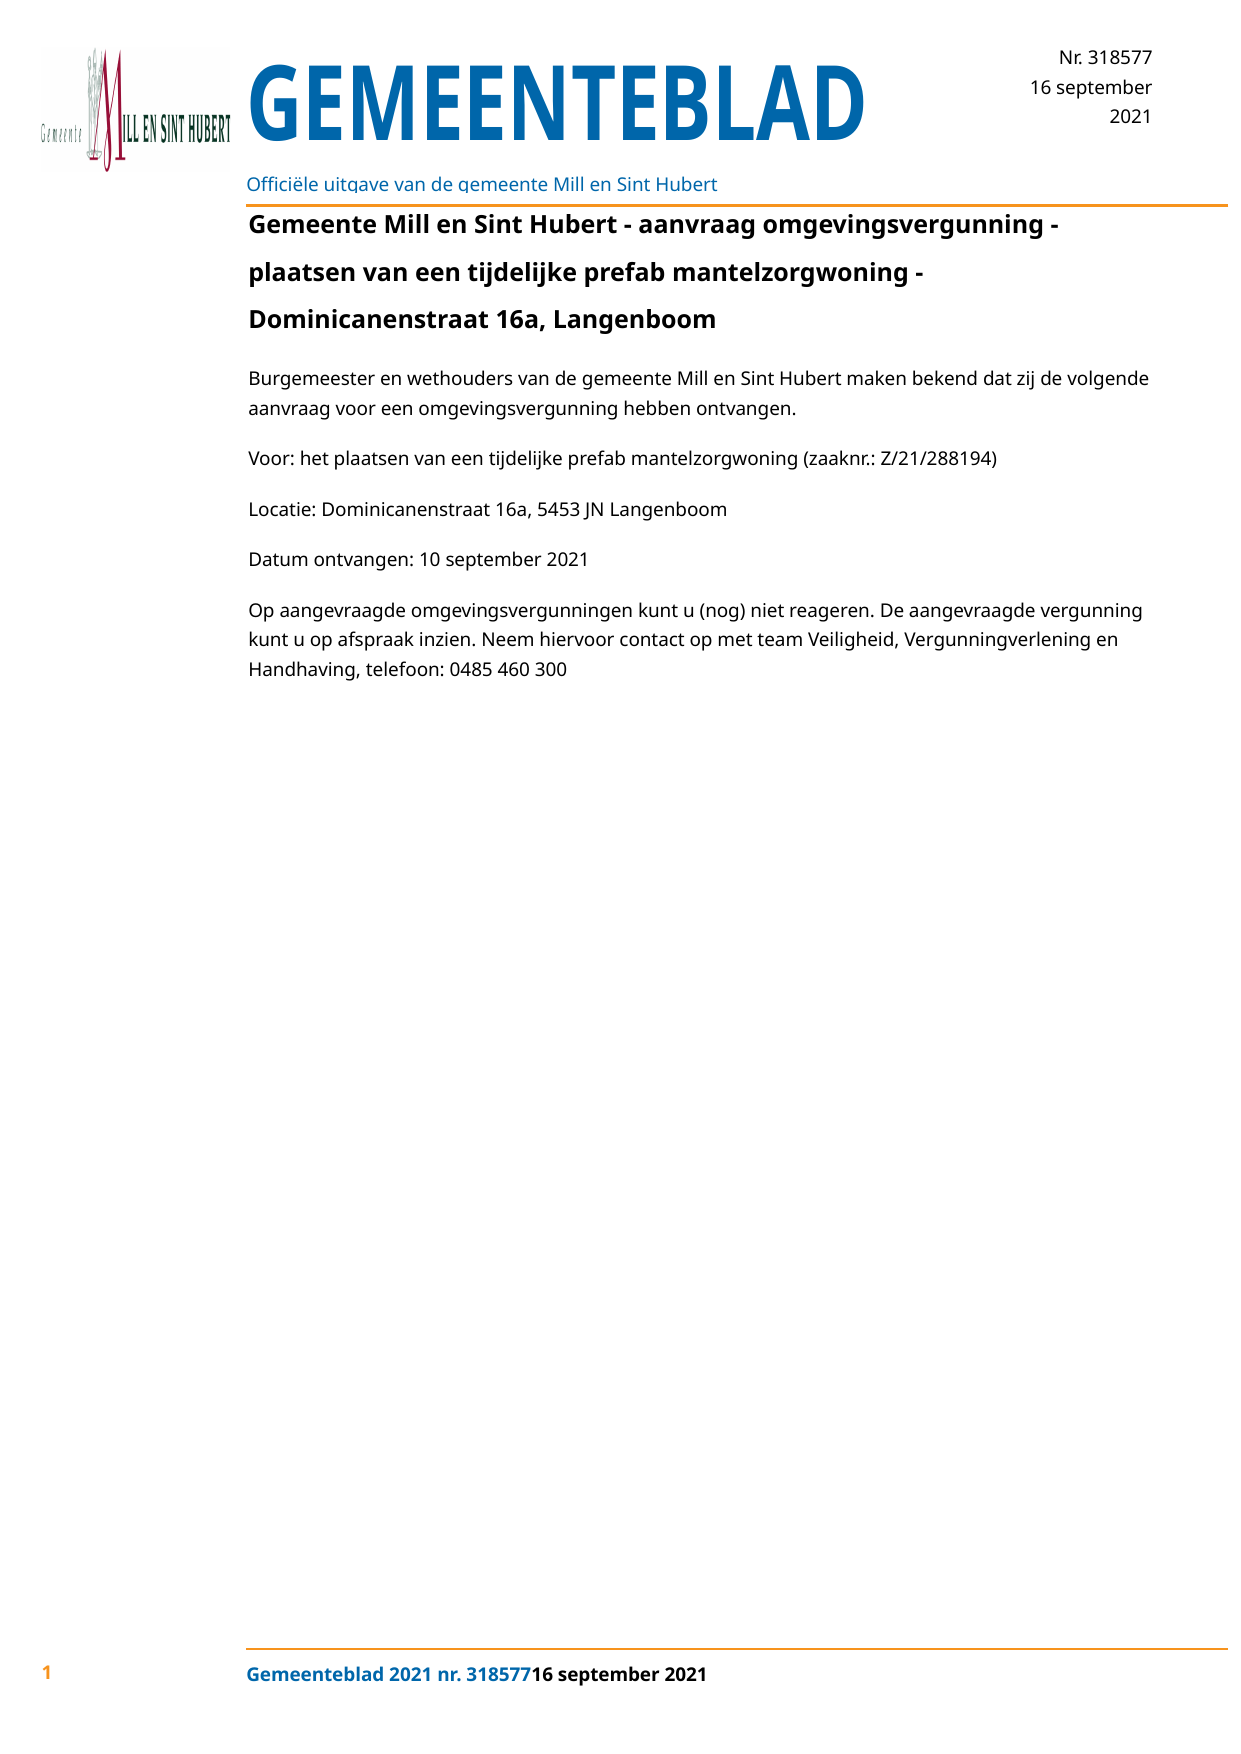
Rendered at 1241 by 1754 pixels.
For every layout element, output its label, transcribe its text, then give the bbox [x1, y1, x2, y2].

picture [41, 47, 231, 172]
text Voor: het plaatsen van een tijdelijke prefab mantelzorgwoning (zaaknr.: Z/21/288194) [248, 446, 1152, 471]
text Locatie: Dominicanenstraat 16a, 5453 JN Langenboom [248, 496, 1152, 522]
text Gemeente Mill en Sint Hubert - aanvraag omgevingsvergunning - plaatsen van een tijdelijke prefab mantelzorgwoning - Dominicanenstraat 16a, Langenboom [248, 207, 1152, 336]
text Burgemeester en wethouders van de gemeente Mill en Sint Hubert maken bekend dat zij de volgende aanvraag voor een omgevingsvergunning hebben ontvangen. [248, 366, 1152, 421]
text Op aangevraagde omgevingsvergunningen kunt u (nog) niet reageren. De aangevraagde vergunning kunt u op afspraak inzien. Neem hiervoor contact op met team Veiligheid, Vergunningverlening en Handhaving, telefoon: 0485 460 300 [248, 597, 1152, 682]
text Datum ontvangen: 10 september 2021 [248, 546, 1152, 572]
